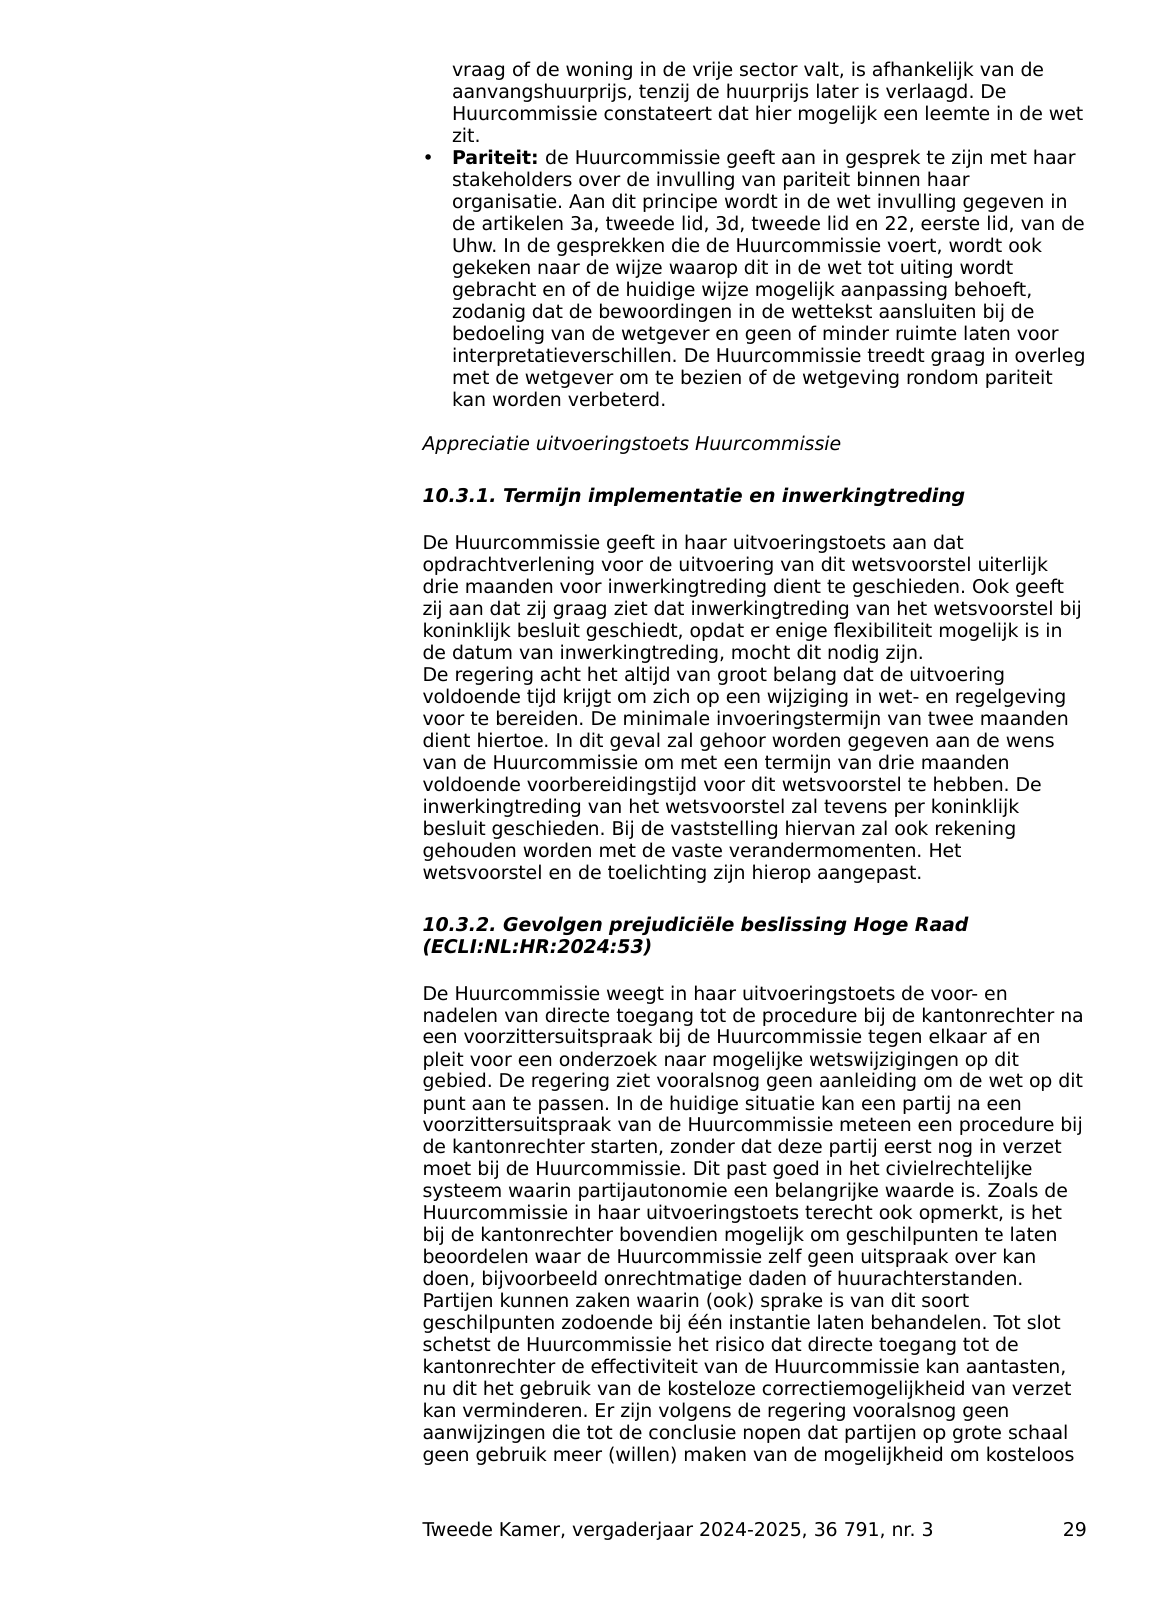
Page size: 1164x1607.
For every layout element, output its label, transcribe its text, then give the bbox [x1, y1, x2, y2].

subtitle 10.3.2. Gevolgen prejudiciële beslissing Hoge Raad (ECLI:NL:HR:2024:53) [422, 913, 1087, 957]
text De Huurcommissie geeft in haar uitvoeringstoets aan dat opdrachtverlening voor de uitvoering van dit wetsvoorstel uiterlijk drie maanden voor inwerkingtreding dient te geschieden. Ook geeft zij aan dat zij graag ziet dat inwerkingtreding van het wetsvoorstel bij koninklijk besluit geschiedt, opdat er enige flexibiliteit mogelijk is in de datum van inwerkingtreding, mocht dit nodig zijn. [422, 532, 1087, 664]
text De regering acht het altijd van groot belang dat de uitvoering voldoende tijd krijgt om zich op een wijziging in wet- en regelgeving voor te bereiden. De minimale invoeringstermijn van twee maanden dient hiertoe. In dit geval zal gehoor worden gegeven aan de wens van de Huurcommissie om met een termijn van drie maanden voldoende voorbereidingstijd voor dit wetsvoorstel te hebben. De inwerkingtreding van het wetsvoorstel zal tevens per koninklijk besluit geschieden. Bij de vaststelling hiervan zal ook rekening gehouden worden met de vaste verandermomenten. Het wetsvoorstel en de toelichting zijn hierop aangepast. [422, 664, 1087, 883]
text • Pariteit: de Huurcommissie geeft aan in gesprek te zijn met haar stakeholders over de invulling van pariteit binnen haar organisatie. Aan dit principe wordt in de wet invulling gegeven in de artikelen 3a, tweede lid, 3d, tweede lid en 22, eerste lid, van de Uhw. In de gesprekken die de Huurcommissie voert, wordt ook gekeken naar de wijze waarop dit in de wet tot uiting wordt gebracht en of de huidige wijze mogelijk aanpassing behoeft, zodanig dat de bewoordingen in de wettekst aansluiten bij de bedoeling van de wetgever en geen of minder ruimte laten voor interpretatieverschillen. De Huurcommissie treedt graag in overleg met de wetgever om te bezien of de wetgeving rondom pariteit kan worden verbeterd. [422, 147, 1087, 411]
subtitle Appreciatie uitvoeringstoets Huurcommissie [422, 433, 1087, 455]
text vraag of de woning in de vrije sector valt, is afhankelijk van de aanvangshuurprijs, tenzij de huurprijs later is verlaagd. De Huurcommissie constateert dat hier mogelijk een leemte in de wet zit. [452, 59, 1087, 147]
subtitle 10.3.1. Termijn implementatie en inwerkingtreding [422, 485, 1087, 507]
text De Huurcommissie weegt in haar uitvoeringstoets de voor- en nadelen van directe toegang tot de procedure bij de kantonrechter na een voorzittersuitspraak bij de Huurcommissie tegen elkaar af en pleit voor een onderzoek naar mogelijke wetswijzigingen op dit gebied. De regering ziet vooralsnog geen aanleiding om de wet op dit punt aan te passen. In de huidige situatie kan een partij na een voorzittersuitspraak van de Huurcommissie meteen een procedure bij de kantonrechter starten, zonder dat deze partij eerst nog in verzet moet bij de Huurcommissie. Dit past goed in het civielrechtelijke systeem waarin partijautonomie een belangrijke waarde is. Zoals de Huurcommissie in haar uitvoeringstoets terecht ook opmerkt, is het bij de kantonrechter bovendien mogelijk om geschilpunten te laten beoordelen waar de Huurcommissie zelf geen uitspraak over kan doen, bijvoorbeeld onrechtmatige daden of huurachterstanden. Partijen kunnen zaken waarin (ook) sprake is van dit soort geschilpunten zodoende bij één instantie laten behandelen. Tot slot schetst de Huurcommissie het risico dat directe toegang tot de kantonrechter de effectiviteit van de Huurcommissie kan aantasten, nu dit het gebruik van de kosteloze correctiemogelijkheid van verzet kan verminderen. Er zijn volgens de regering vooralsnog geen aanwijzingen die tot de conclusie nopen dat partijen op grote schaal geen gebruik meer (willen) maken van de mogelijkheid om kosteloos [422, 982, 1087, 1466]
